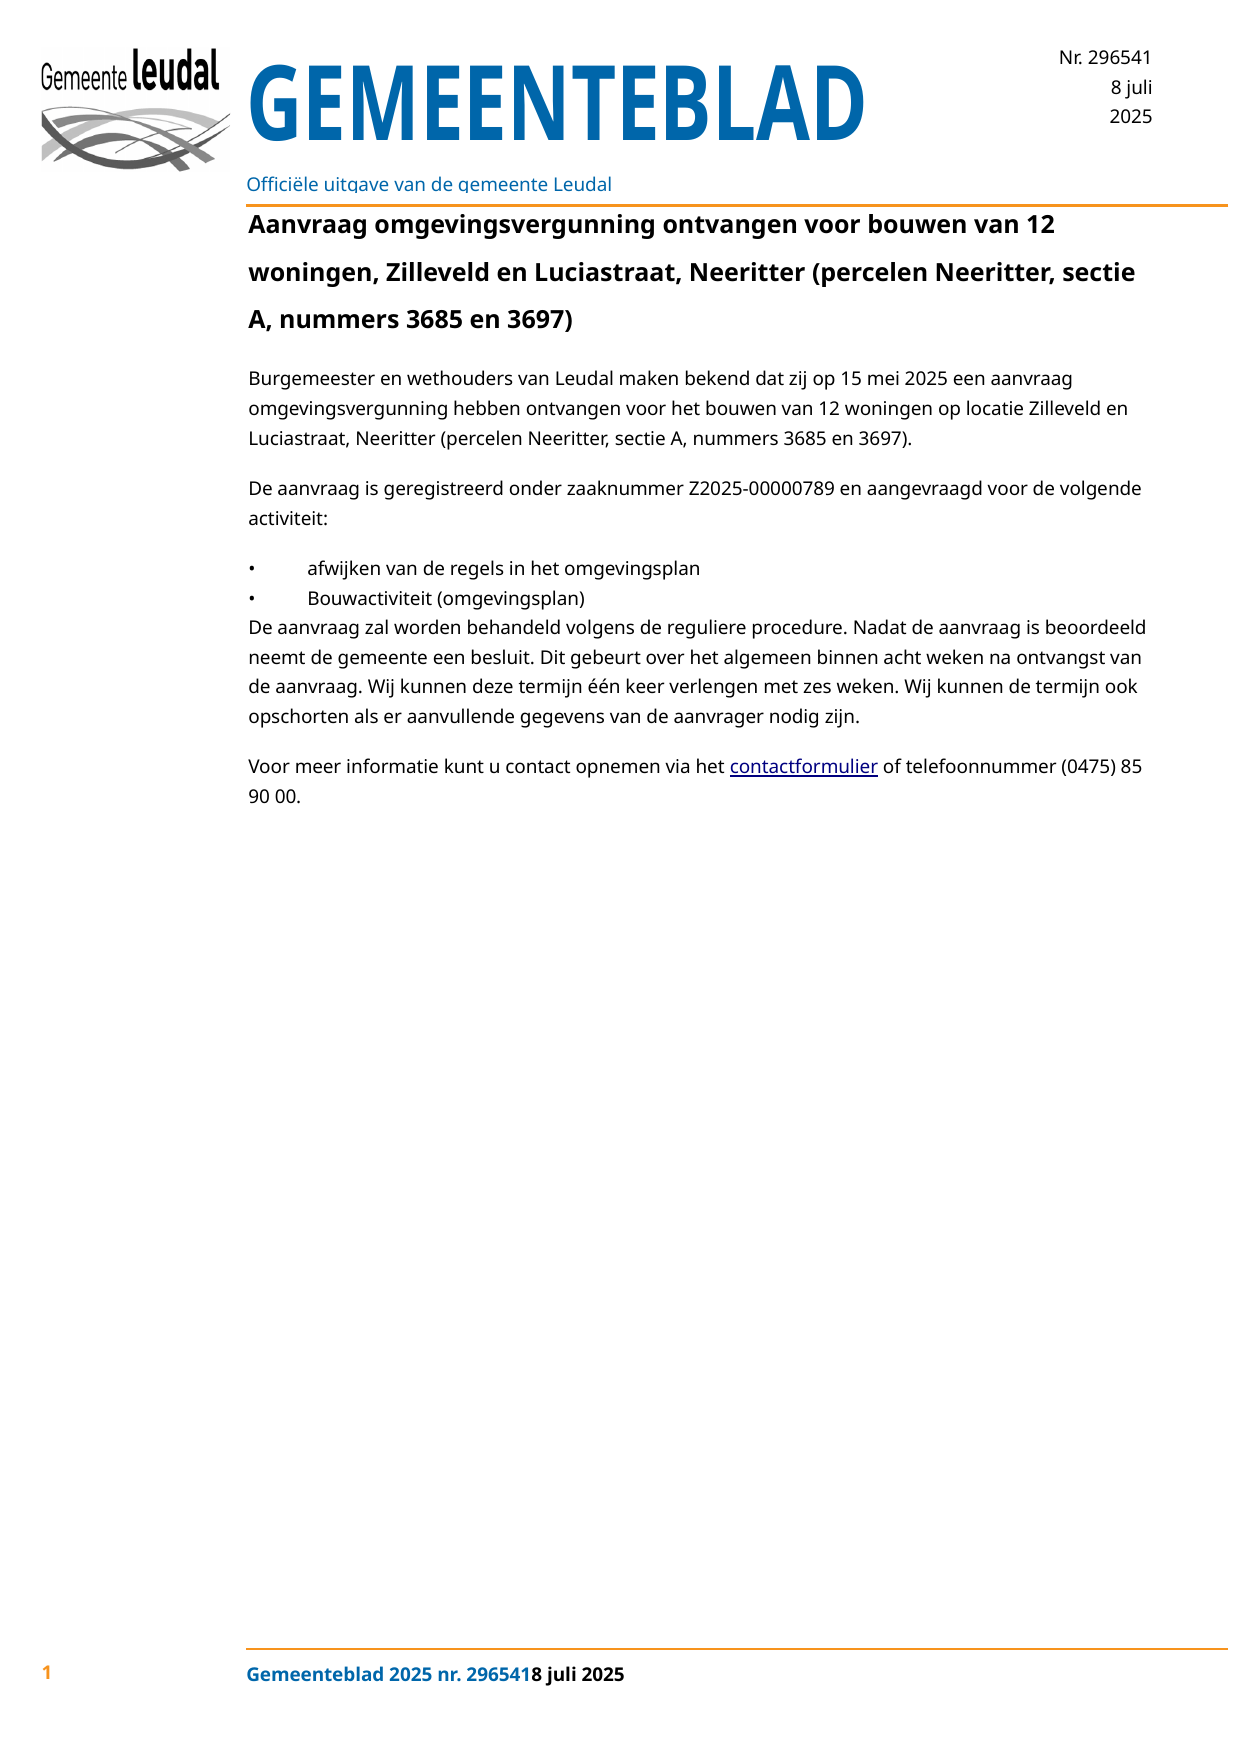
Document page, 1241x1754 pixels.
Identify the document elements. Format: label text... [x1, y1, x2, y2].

text De aanvraag zal worden behandeld volgens de reguliere procedure. Nadat de aanvraag is beoordeeld neemt de gemeente een besluit. Dit gebeurt over het algemeen binnen acht weken na ontvangst van de aanvraag. Wij kunnen deze termijn één keer verlengen met zes weken. Wij kunnen de termijn ook opschorten als er aanvullende gegevens van de aanvrager nodig zijn. [248, 614, 1152, 729]
list Bouwactiviteit (omgevingsplan) [248, 585, 1152, 610]
list afwijken van de regels in het omgevingsplan [248, 555, 1152, 581]
text De aanvraag is geregistreerd onder zaaknummer Z2025-00000789 en aangevraagd voor de volgende activiteit: [248, 475, 1152, 530]
text Voor meer informatie kunt u contact opnemen via het contactformulier of telefoonnummer (0475) 85 90 00. [248, 753, 1152, 809]
text Burgemeester en wethouders van Leudal maken bekend dat zij op 15 mei 2025 een aanvraag omgevingsvergunning hebben ontvangen voor het bouwen van 12 woningen op locatie Zilleveld en Luciastraat, Neeritter (percelen Neeritter, sectie A, nummers 3685 en 3697). [248, 366, 1152, 450]
picture [41, 47, 231, 172]
text Aanvraag omgevingsvergunning ontvangen voor bouwen van 12 woningen, Zilleveld en Luciastraat, Neeritter (percelen Neeritter, sectie A, nummers 3685 en 3697) [248, 207, 1152, 336]
